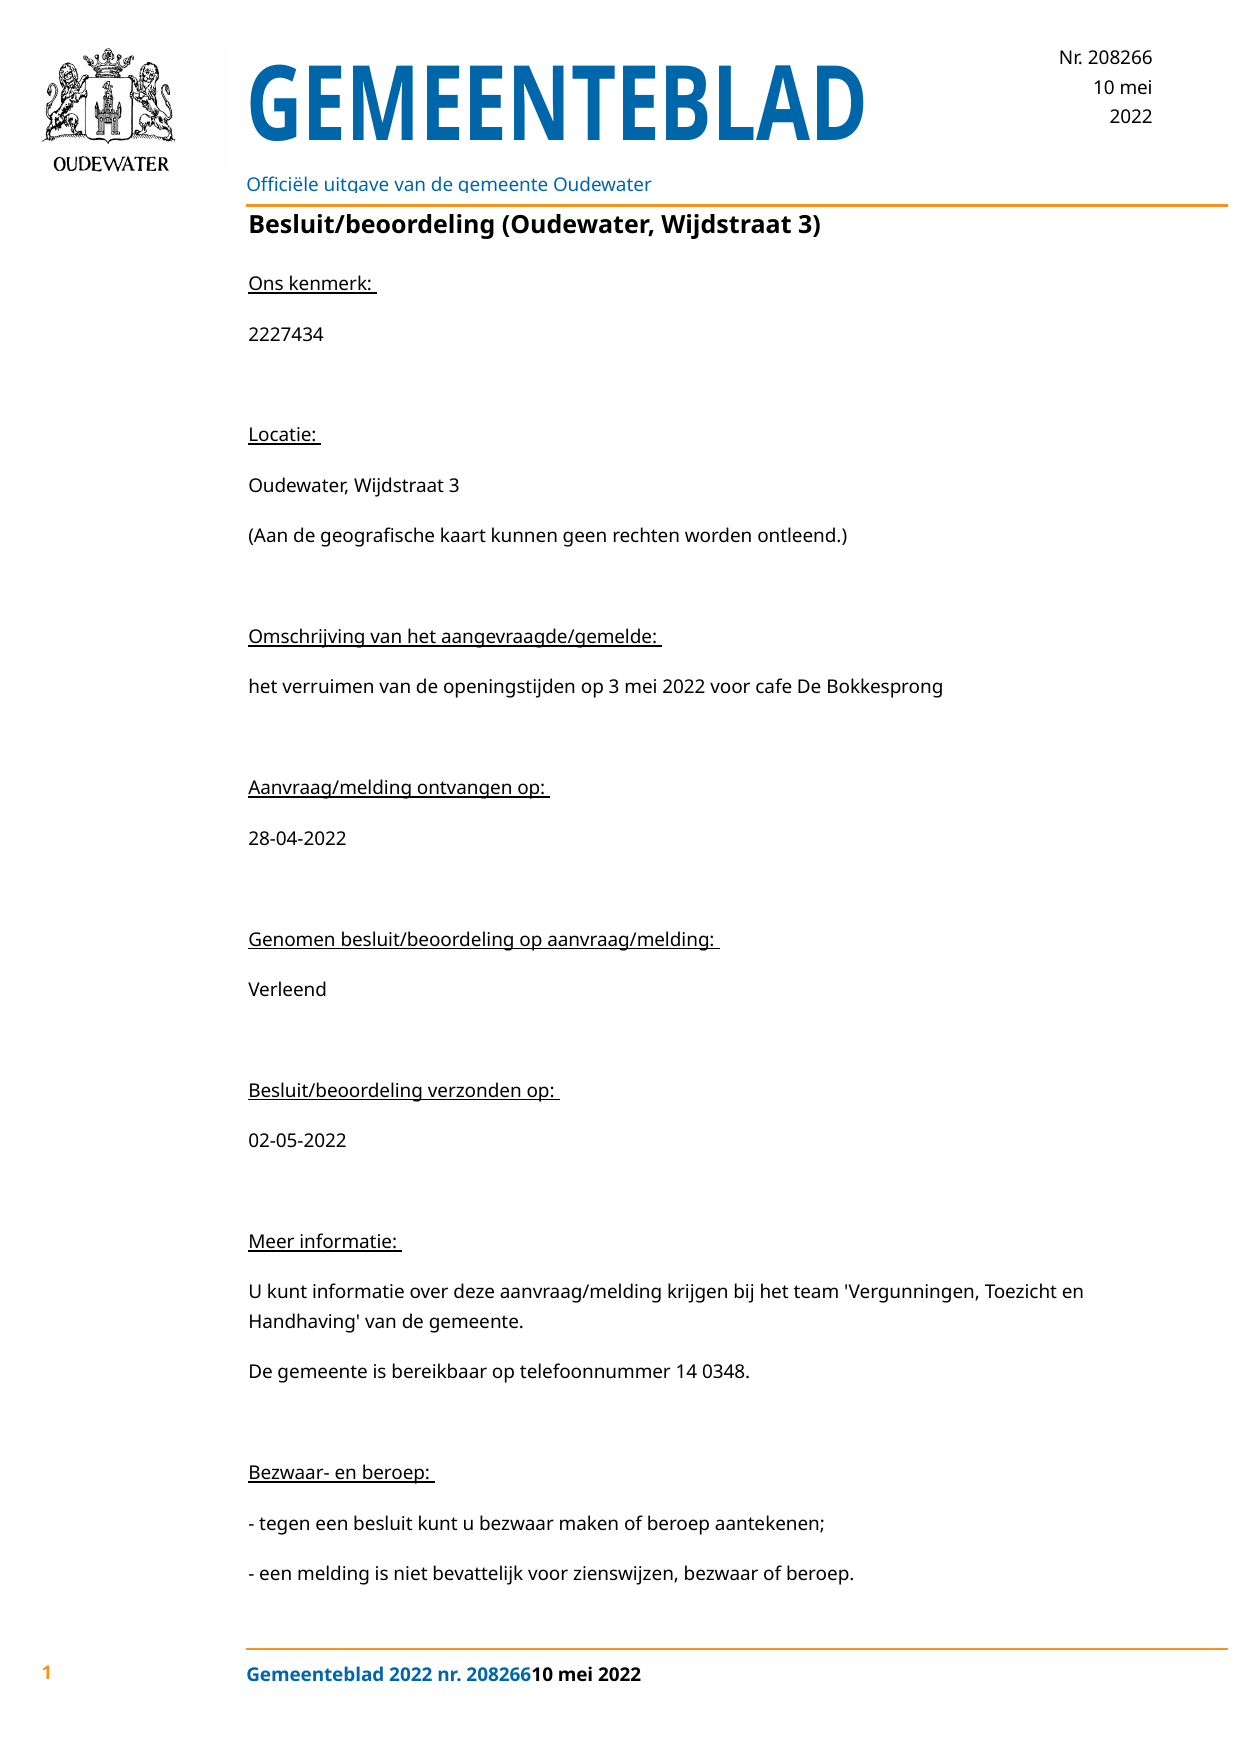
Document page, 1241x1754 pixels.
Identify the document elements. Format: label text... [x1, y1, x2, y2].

text Oudewater, Wijdstraat 3 [248, 472, 1152, 498]
text Genomen besluit/beoordeling op aanvraag/melding: [248, 926, 1152, 951]
text Locatie: [248, 422, 1152, 447]
text - een melding is niet bevattelijk voor zienswijzen, bezwaar of beroep. [248, 1560, 1152, 1586]
text Ons kenmerk: [248, 270, 1152, 296]
text Meer informatie: [248, 1228, 1152, 1254]
text Besluit/beoordeling (Oudewater, Wijdstraat 3) [248, 207, 1152, 241]
text 28-04-2022 [248, 825, 1152, 851]
text 02-05-2022 [248, 1127, 1152, 1153]
text het verruimen van de openingstijden op 3 mei 2022 voor cafe De Bokkesprong [248, 674, 1152, 699]
text Besluit/beoordeling verzonden op: [248, 1077, 1152, 1103]
text Aanvraag/melding ontvangen op: [248, 774, 1152, 800]
text U kunt informatie over deze aanvraag/melding krijgen bij het team 'Vergunningen, Toezicht en Handhaving' van de gemeente. [248, 1279, 1152, 1334]
text Bezwaar- en beroep: [248, 1459, 1152, 1485]
text Omschrijving van het aangevraagde/gemelde: [248, 623, 1152, 649]
text (Aan de geografische kaart kunnen geen rechten worden ontleend.) [248, 522, 1152, 548]
text De gemeente is bereikbaar op telefoonnummer 14 0348. [248, 1359, 1152, 1384]
text 2227434 [248, 321, 1152, 346]
picture [41, 47, 231, 172]
text - tegen een besluit kunt u bezwaar maken of beroep aantekenen; [248, 1510, 1152, 1536]
text Verleend [248, 976, 1152, 1002]
